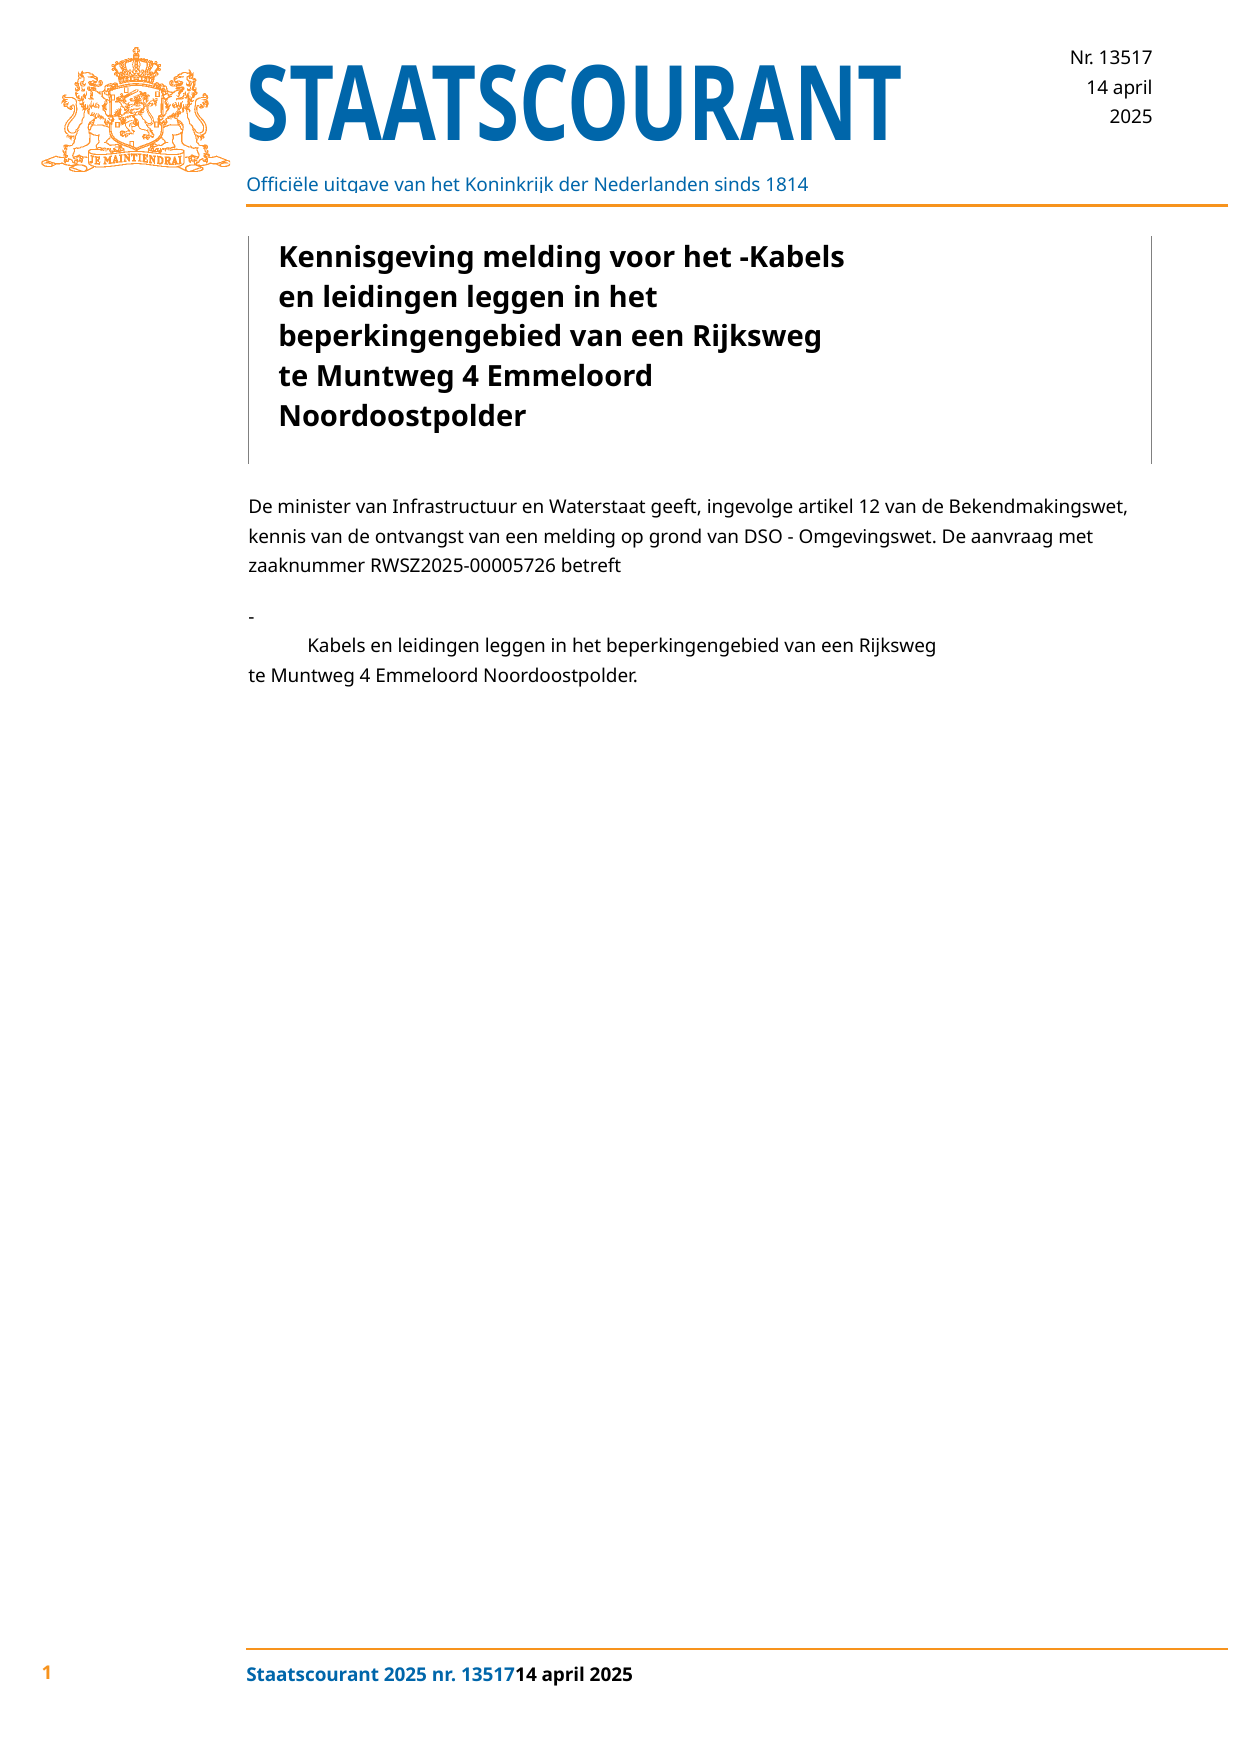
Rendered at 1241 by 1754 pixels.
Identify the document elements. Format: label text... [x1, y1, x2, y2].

table_header [850, 414, 1151, 464]
table_header [850, 236, 912, 413]
picture [912, 236, 1090, 414]
table_header Kennisgeving melding voor het -Kabels en leidingen leggen in het beperkingengebied van een Rijksweg te Muntweg 4 Emmeloord Noordoostpolder [249, 236, 850, 464]
list Kabels en leidingen leggen in het beperkingengebied van een Rijksweg [248, 632, 1152, 658]
table_header [1090, 236, 1151, 413]
picture [41, 47, 231, 172]
text De minister van Infrastructuur en Waterstaat geeft, ingevolge artikel 12 van de Bekendmakingswet, kennis van de ontvangst van een melding op grond van DSO - Omgevingswet. De aanvraag met zaaknummer RWSZ2025-00005726 betreft [248, 493, 1152, 578]
text te Muntweg 4 Emmeloord Noordoostpolder. [248, 662, 1152, 688]
